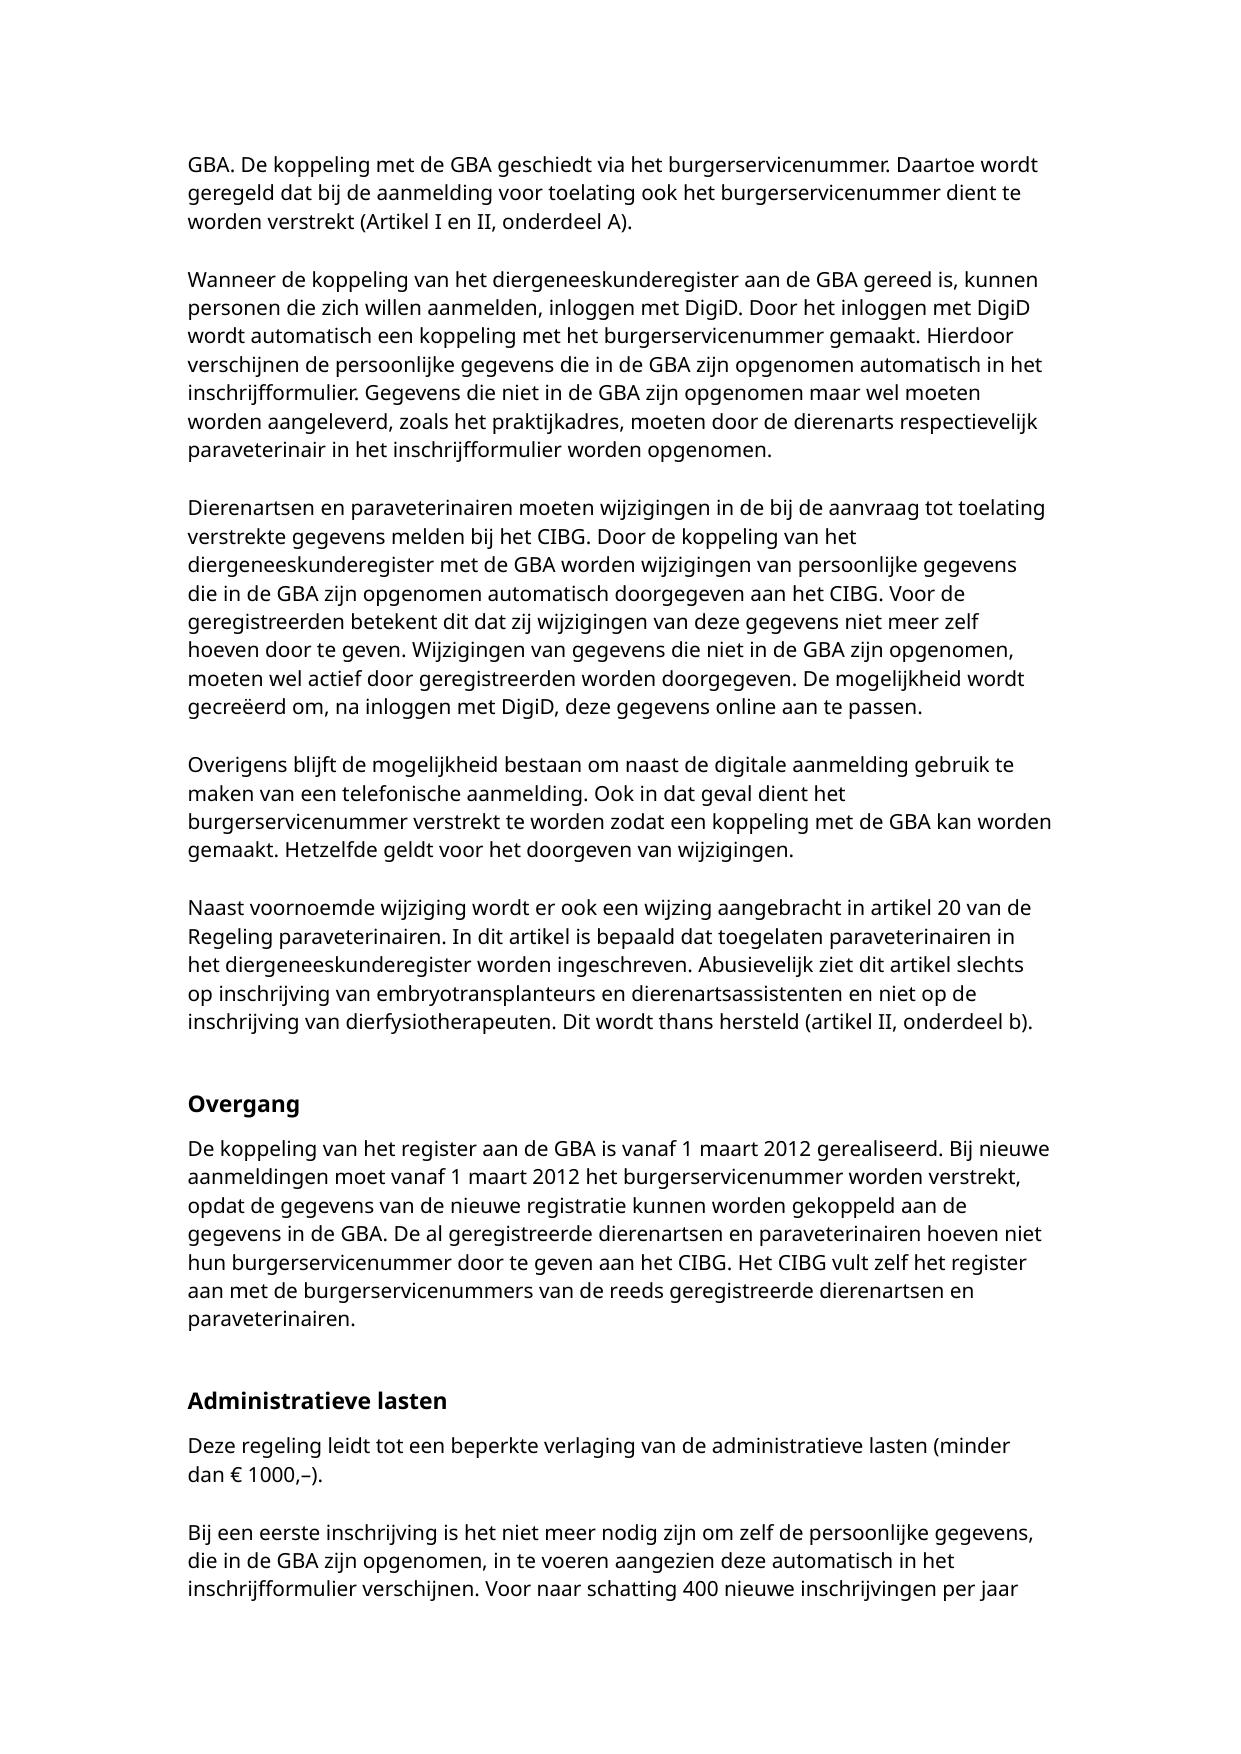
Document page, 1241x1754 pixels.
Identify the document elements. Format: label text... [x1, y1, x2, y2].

text Overigens blijft de mogelijkheid bestaan om naast de digitale aanmelding gebruik te maken van een telefonische aanmelding. Ook in dat geval dient het burgerservicenummer verstrekt te worden zodat een koppeling met de GBA kan worden gemaakt. Hetzelfde geldt voor het doorgeven van wijzigingen. [187, 750, 1053, 864]
text Wanneer de koppeling van het diergeneeskunderegister aan de GBA gereed is, kunnen personen die zich willen aanmelden, inloggen met DigiD. Door het inloggen met DigiD wordt automatisch een koppeling met het burgerservicenummer gemaakt. Hierdoor verschijnen de persoonlijke gegevens die in de GBA zijn opgenomen automatisch in het inschrijfformulier. Gegevens die niet in de GBA zijn opgenomen maar wel moeten worden aangeleverd, zoals het praktijkadres, moeten door de dierenarts respectievelijk paraveterinair in het inschrijfformulier worden opgenomen. [187, 265, 1053, 464]
text Bij een eerste inschrijving is het niet meer nodig zijn om zelf de persoonlijke gegevens, die in de GBA zijn opgenomen, in te voeren aangezien deze automatisch in het inschrijfformulier verschijnen. Voor naar schatting 400 nieuwe inschrijvingen per jaar [187, 1518, 1053, 1603]
text Deze regeling leidt tot een beperkte verlaging van de administratieve lasten (minder dan € 1000,–). [187, 1431, 1053, 1488]
subtitle Overgang [187, 1088, 1053, 1119]
subtitle Administratieve lasten [187, 1385, 1053, 1416]
text Naast voornoemde wijziging wordt er ook een wijzing aangebracht in artikel 20 van de Regeling paraveterinairen. In dit artikel is bepaald dat toegelaten paraveterinairen in het diergeneeskunderegister worden ingeschreven. Abusievelijk ziet dit artikel slechts op inschrijving van embryotransplanteurs en dierenartsassistenten en niet op de inschrijving van dierfysiotherapeuten. Dit wordt thans hersteld (artikel II, onderdeel b). [187, 893, 1053, 1036]
text GBA. De koppeling met de GBA geschiedt via het burgerservicenummer. Daartoe wordt geregeld dat bij de aanmelding voor toelating ook het burgerservicenummer dient te worden verstrekt (Artikel I en II, onderdeel A). [187, 150, 1053, 235]
text Dierenartsen en paraveterinairen moeten wijzigingen in de bij de aanvraag tot toelating verstrekte gegevens melden bij het CIBG. Door de koppeling van het diergeneeskunderegister met de GBA worden wijzigingen van persoonlijke gegevens die in de GBA zijn opgenomen automatisch doorgegeven aan het CIBG. Voor de geregistreerden betekent dit dat zij wijzigingen van deze gegevens niet meer zelf hoeven door te geven. Wijzigingen van gegevens die niet in de GBA zijn opgenomen, moeten wel actief door geregistreerden worden doorgegeven. De mogelijkheid wordt gecreëerd om, na inloggen met DigiD, deze gegevens online aan te passen. [187, 493, 1053, 721]
text De koppeling van het register aan de GBA is vanaf 1 maart 2012 gerealiseerd. Bij nieuwe aanmeldingen moet vanaf 1 maart 2012 het burgerservicenummer worden verstrekt, opdat de gegevens van de nieuwe registratie kunnen worden gekoppeld aan de gegevens in de GBA. De al geregistreerde dierenartsen en paraveterinairen hoeven niet hun burgerservicenummer door te geven aan het CIBG. Het CIBG vult zelf het register aan met de burgerservicenummers van de reeds geregistreerde dierenartsen en paraveterinairen. [187, 1134, 1053, 1333]
